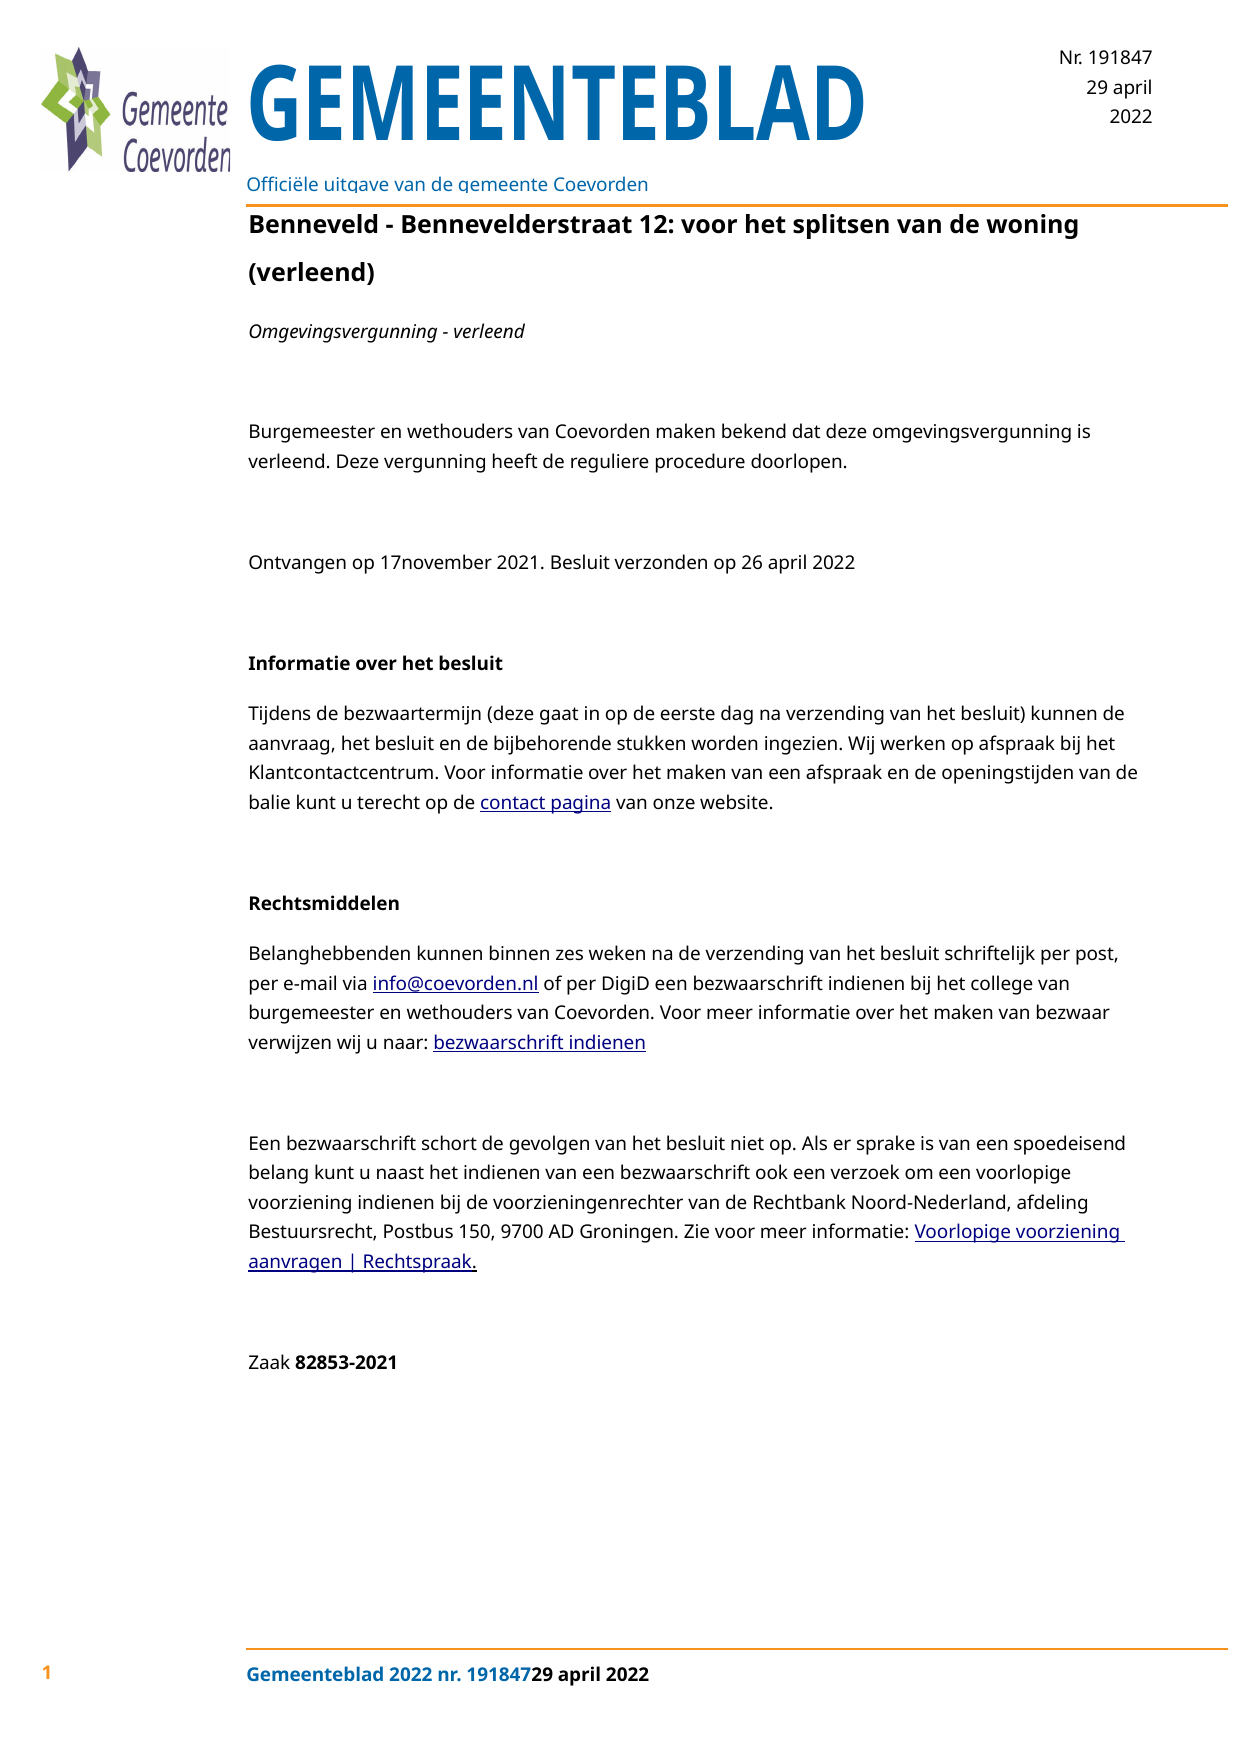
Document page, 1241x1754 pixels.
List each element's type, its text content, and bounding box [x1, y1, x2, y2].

text Benneveld - Bennevelderstraat 12: voor het splitsen van de woning (verleend) [248, 207, 1152, 288]
text Informatie over het besluit [248, 650, 1152, 676]
picture [41, 47, 231, 172]
text Omgevingsvergunning - verleend [248, 318, 1152, 344]
text Tijdens de bezwaartermijn (deze gaat in op de eerste dag na verzending van het besluit) kunnen de aanvraag, het besluit en de bijbehorende stukken worden ingezien. Wij werken op afspraak bij het Klantcontactcentrum. Voor informatie over het maken van een afspraak en de openingstijden van de balie kunt u terecht op de contact pagina van onze website. [248, 700, 1152, 815]
text Rechtsmiddelen [248, 890, 1152, 916]
text Zaak 82853-2021 [248, 1349, 1152, 1375]
text Belanghebbenden kunnen binnen zes weken na de verzending van het besluit schriftelijk per post, per e-mail via info@coevorden.nl of per DigiD een bezwaarschrift indienen bij het college van burgemeester en wethouders van Coevorden. Voor meer informatie over het maken van bezwaar verwijzen wij u naar: bezwaarschrift indienen [248, 940, 1152, 1055]
text Ontvangen op 17november 2021. Besluit verzonden op 26 april 2022 [248, 549, 1152, 575]
text Een bezwaarschrift schort de gevolgen van het besluit niet op. Als er sprake is van een spoedeisend belang kunt u naast het indienen van een bezwaarschrift ook een verzoek om een voorlopige voorziening indienen bij de voorzieningenrechter van de Rechtbank Noord-Nederland, afdeling Bestuursrecht, Postbus 150, 9700 AD Groningen. Zie voor meer informatie: Voorlopige voorziening aanvragen | Rechtspraak. [248, 1130, 1152, 1274]
text Burgemeester en wethouders van Coevorden maken bekend dat deze omgevingsvergunning is verleend. Deze vergunning heeft de reguliere procedure doorlopen. [248, 419, 1152, 474]
